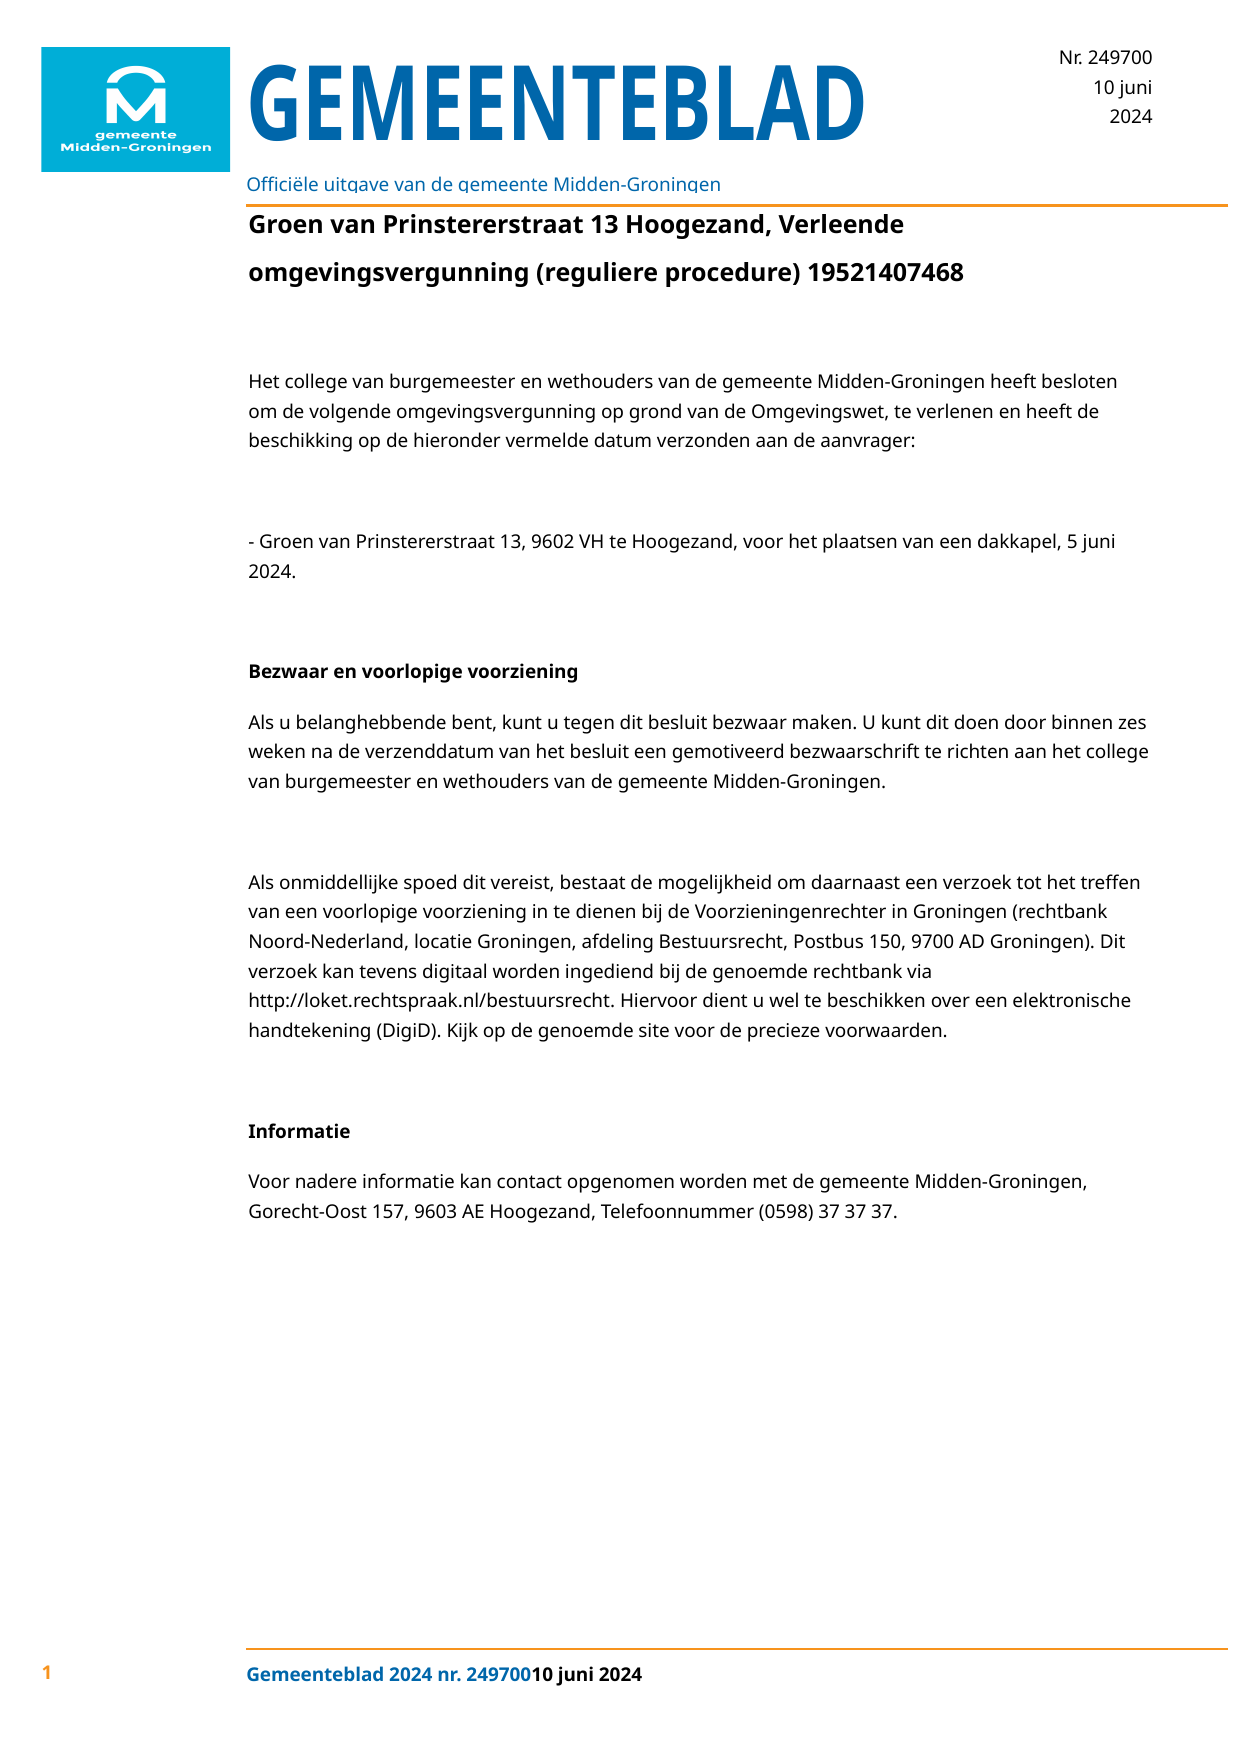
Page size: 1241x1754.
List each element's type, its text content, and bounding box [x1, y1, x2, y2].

picture [184, 146, 190, 153]
text Voor nadere informatie kan contact opgenomen worden met de gemeente Midden-Groningen, Gorecht-Oost 157, 9603 AE Hoogezand, Telefoonnummer (0598) 37 37 37. [248, 1168, 1152, 1224]
text Het college van burgemeester en wethouders van de gemeente Midden-Groningen heeft besloten om de volgende omgevingsvergunning op grond van de Omgevingswet, te verlenen en heeft de beschikking op de hieronder vermelde datum verzonden aan de aanvrager: [248, 368, 1152, 453]
picture [107, 89, 165, 122]
text Als u belanghebbende bent, kunt u tegen dit besluit bezwaar maken. U kunt dit doen door binnen zes weken na de verzenddatum van het besluit een gemotiveerd bezwaarschrift te richten aan het college van burgemeester en wethouders van de gemeente Midden-Groningen. [248, 709, 1152, 794]
text Als onmiddellijke spoed dit vereist, bestaat de mogelijkheid om daarnaast een verzoek tot het treffen van een voorlopige voorziening in te dienen bij de Voorzieningenrechter in Groningen (rechtbank Noord-Nederland, locatie Groningen, afdeling Bestuursrecht, Postbus 150, 9700 AD Groningen). Dit verzoek kan tevens digitaal worden ingediend bij de genoemde rechtbank via http://loket.rechtspraak.nl/bestuursrecht. Hiervoor dient u wel te beschikken over een elektronische handtekening (DigiD). Kijk op de genoemde site voor de precieze voorwaarden. [248, 869, 1152, 1043]
text Informatie [248, 1118, 1152, 1144]
picture [108, 66, 164, 82]
text Bezwaar en voorlopige voorziening [248, 659, 1152, 684]
text Groen van Prinstererstraat 13 Hoogezand, Verleende omgevingsvergunning (reguliere procedure) 19521407468 [248, 207, 1152, 288]
text - Groen van Prinstererstraat 13, 9602 VH te Hoogezand, voor het plaatsen van een dakkapel, 5 juni 2024. [248, 528, 1152, 584]
